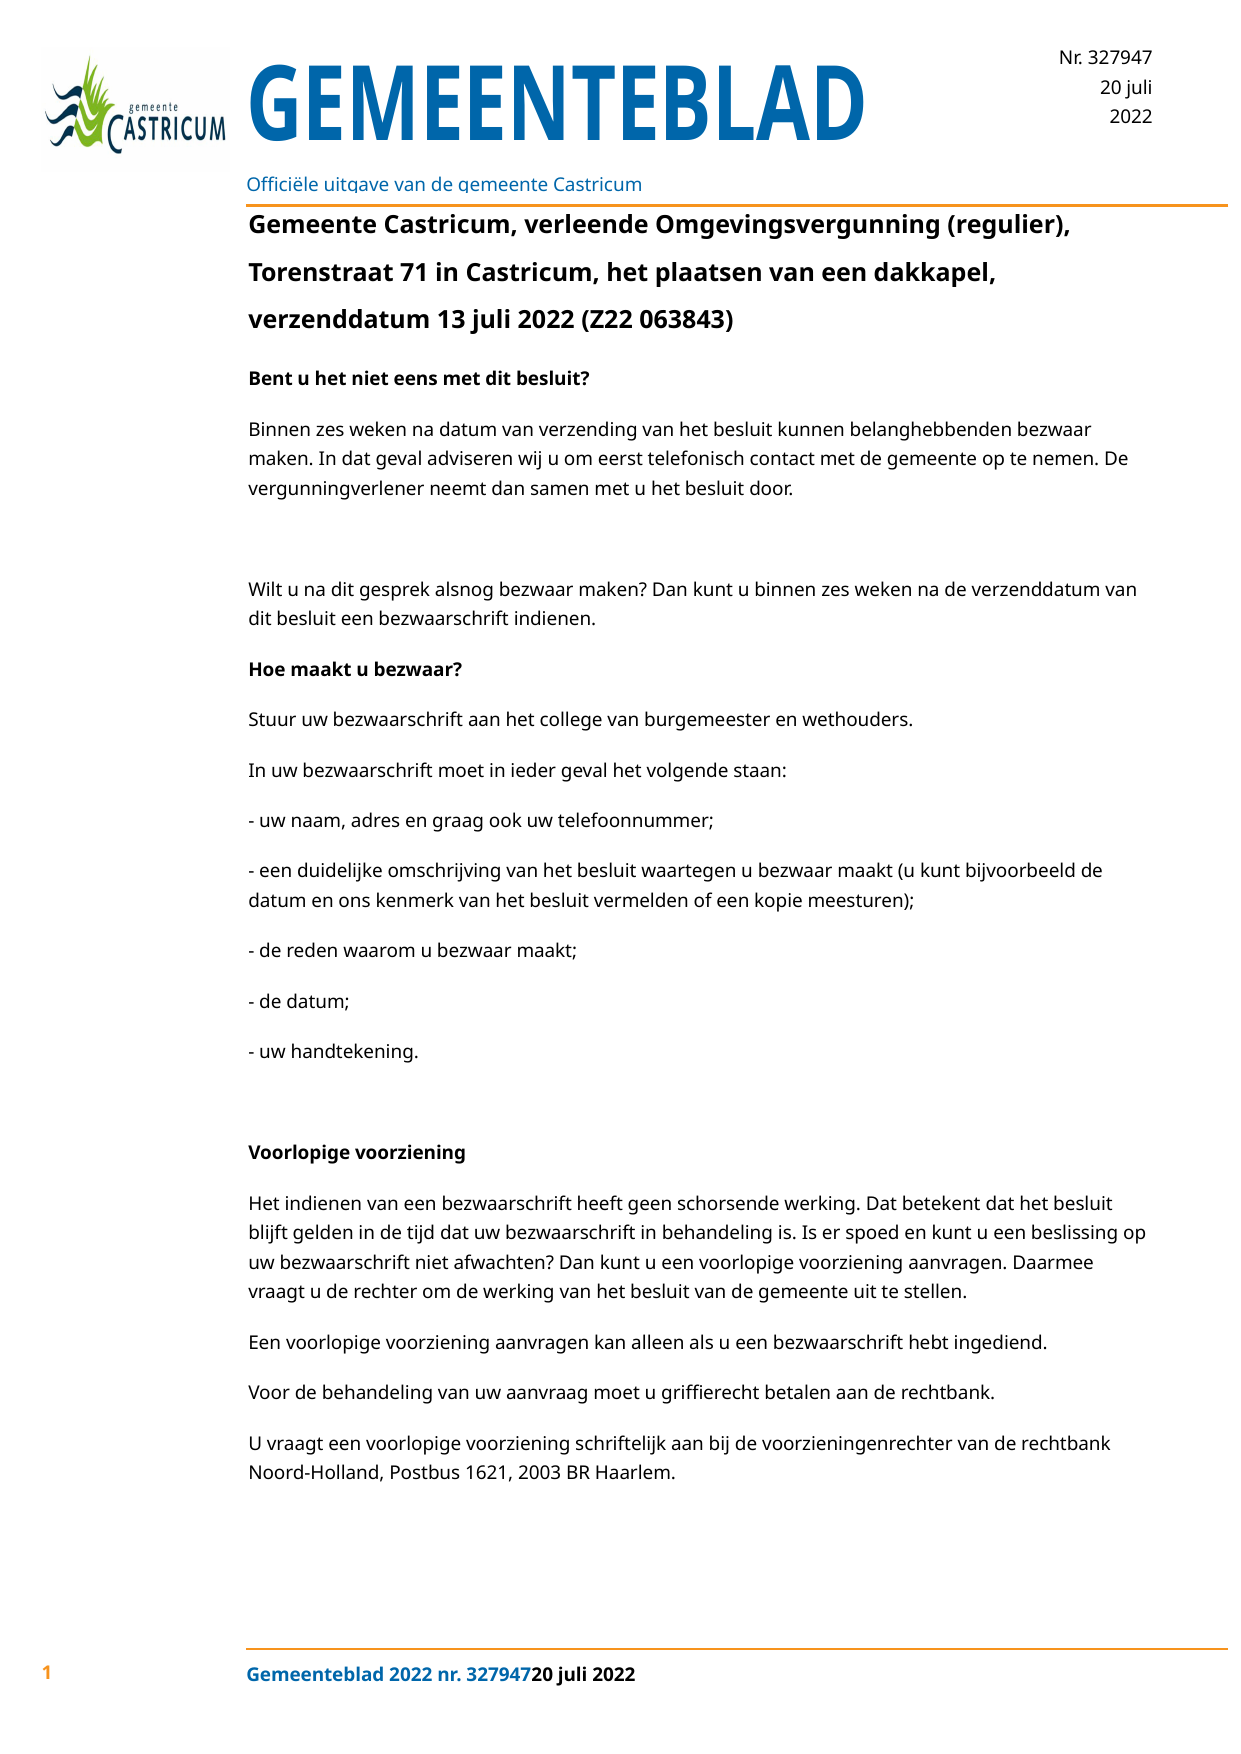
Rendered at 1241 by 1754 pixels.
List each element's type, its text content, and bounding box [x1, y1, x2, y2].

text U vraagt een voorlopige voorziening schriftelijk aan bij de voorzieningenrechter van de rechtbank Noord-Holland, Postbus 1621, 2003 BR Haarlem. [248, 1430, 1152, 1485]
text Wilt u na dit gesprek alsnog bezwaar maken? Dan kunt u binnen zes weken na de verzenddatum van dit besluit een bezwaarschrift indienen. [248, 576, 1152, 631]
text - uw naam, adres en graag ook uw telefoonnummer; [248, 807, 1152, 833]
text - uw handtekening. [248, 1038, 1152, 1064]
text - de reden waarom u bezwaar maakt; [248, 938, 1152, 963]
text Bent u het niet eens met dit besluit? [248, 366, 1152, 391]
text - een duidelijke omschrijving van het besluit waartegen u bezwaar maakt (u kunt bijvoorbeeld de datum en ons kenmerk van het besluit vermelden of een kopie meesturen); [248, 858, 1152, 913]
text Binnen zes weken na datum van verzending van het besluit kunnen belanghebbenden bezwaar maken. In dat geval adviseren wij u om eerst telefonisch contact met de gemeente op te nemen. De vergunningverlener neemt dan samen met u het besluit door. [248, 416, 1152, 501]
text In uw bezwaarschrift moet in ieder geval het volgende staan: [248, 757, 1152, 782]
text Het indienen van een bezwaarschrift heeft geen schorsende werking. Dat betekent dat het besluit blijft gelden in de tijd dat uw bezwaarschrift in behandeling is. Is er spoed en kunt u een beslissing op uw bezwaarschrift niet afwachten? Dan kunt u een voorlopige voorziening aanvragen. Daarmee vraagt u de rechter om de werking van het besluit van de gemeente uit te stellen. [248, 1190, 1152, 1304]
text Gemeente Castricum, verleende Omgevingsvergunning (regulier), Torenstraat 71 in Castricum, het plaatsen van een dakkapel, verzenddatum 13 juli 2022 (Z22 063843) [248, 207, 1152, 336]
text Voor de behandeling van uw aanvraag moet u griffierecht betalen aan de rechtbank. [248, 1379, 1152, 1405]
text Voorlopige voorziening [248, 1139, 1152, 1165]
text - de datum; [248, 988, 1152, 1014]
text Een voorlopige voorziening aanvragen kan alleen als u een bezwaarschrift hebt ingediend. [248, 1329, 1152, 1354]
text Hoe maakt u bezwaar? [248, 656, 1152, 682]
text Stuur uw bezwaarschrift aan het college van burgemeester en wethouders. [248, 706, 1152, 732]
picture [41, 47, 231, 172]
